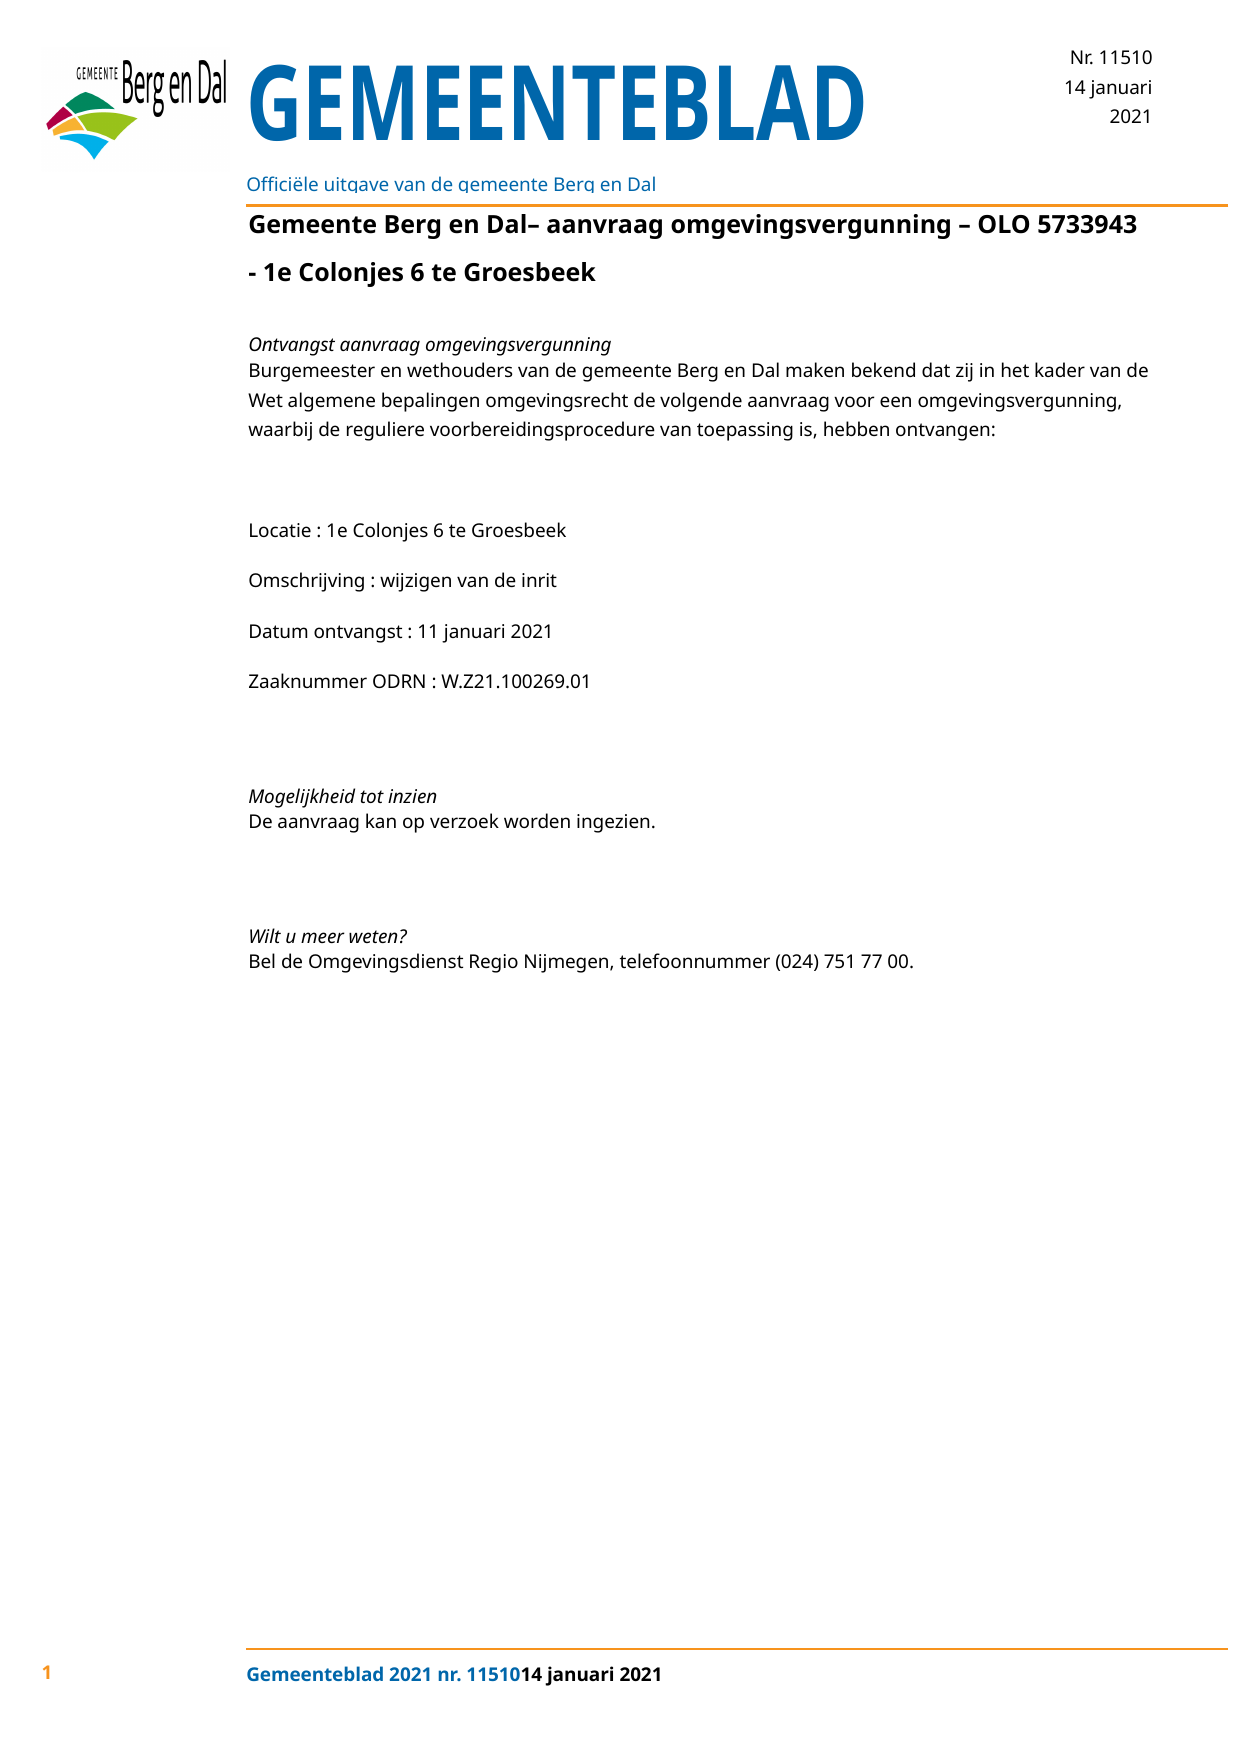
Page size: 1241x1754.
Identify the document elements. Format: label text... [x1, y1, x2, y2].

text Omschrijving : wijzigen van de inrit [248, 568, 1152, 593]
text Burgemeester en wethouders van de gemeente Berg en Dal maken bekend dat zij in het kader van de Wet algemene bepalingen omgevingsrecht de volgende aanvraag voor een omgevingsvergunning, waarbij de reguliere voorbereidingsprocedure van toepassing is, hebben ontvangen: [248, 357, 1152, 442]
text Ontvangst aanvraag omgevingsvergunning [248, 331, 1152, 357]
text Mogelijkheid tot inzien [248, 783, 1152, 808]
text De aanvraag kan op verzoek worden ingezien. [248, 808, 1152, 834]
text Datum ontvangst : 11 januari 2021 [248, 618, 1152, 644]
text Gemeente Berg en Dal– aanvraag omgevingsvergunning – OLO 5733943 - 1e Colonjes 6 te Groesbeek [248, 207, 1152, 288]
text Locatie : 1e Colonjes 6 te Groesbeek [248, 517, 1152, 543]
text Zaaknummer ODRN : W.Z21.100269.01 [248, 668, 1152, 694]
text Wilt u meer weten? [248, 923, 1152, 949]
picture [41, 47, 231, 172]
text Bel de Omgevingsdienst Regio Nijmegen, telefoonnummer (024) 751 77 00. [248, 949, 1152, 974]
